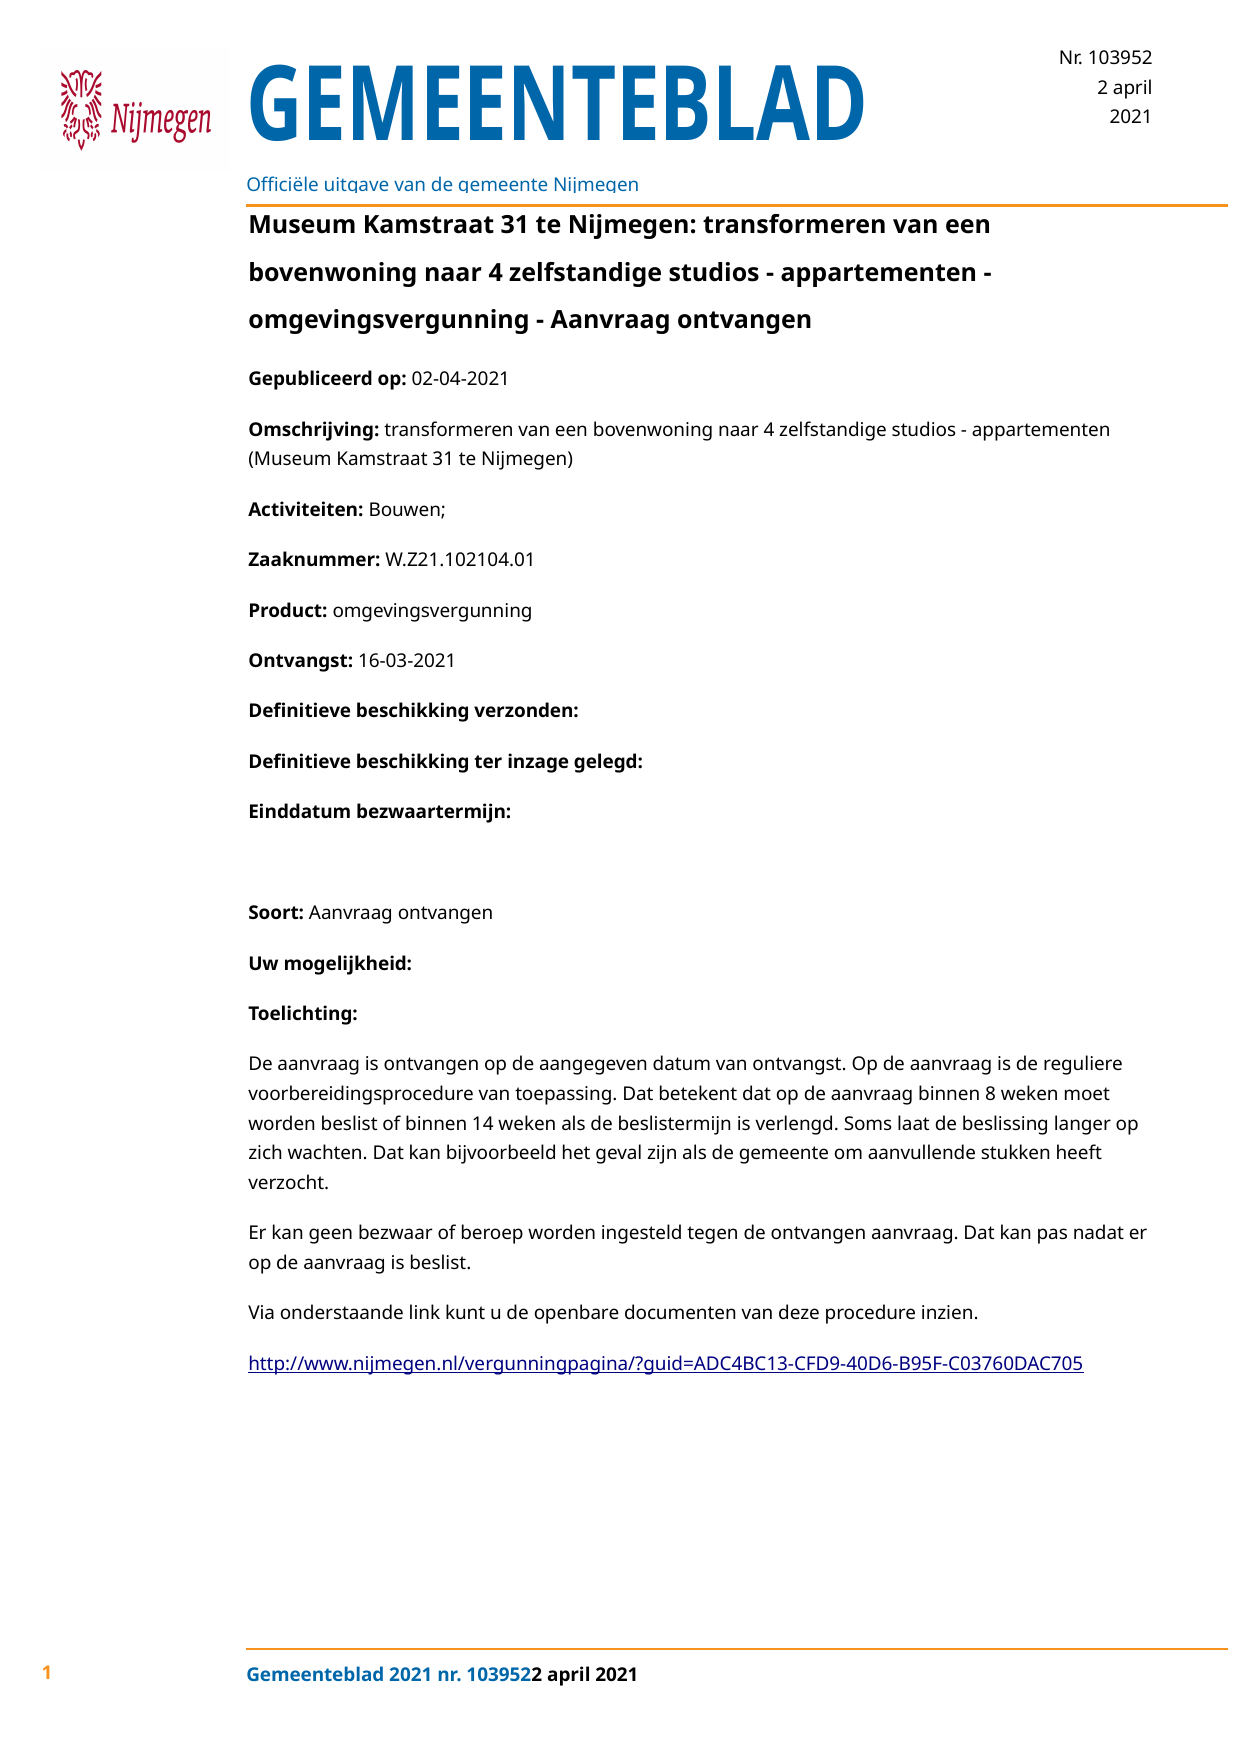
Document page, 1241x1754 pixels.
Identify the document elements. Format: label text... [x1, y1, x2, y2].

text Zaaknummer: W.Z21.102104.01 [248, 546, 1152, 572]
picture [41, 47, 231, 172]
text Ontvangst: 16-03-2021 [248, 647, 1152, 673]
text Toelichting: [248, 1000, 1152, 1026]
text Gepubliceerd op: 02-04-2021 [248, 366, 1152, 391]
text Product: omgevingsvergunning [248, 597, 1152, 622]
text Activiteiten: Bouwen; [248, 496, 1152, 522]
text Soort: Aanvraag ontvangen [248, 899, 1152, 925]
text http://www.nijmegen.nl/vergunningpagina/?guid=ADC4BC13-CFD9-40D6-B95F-C03760DAC705 [248, 1350, 1152, 1375]
text Museum Kamstraat 31 te Nijmegen: transformeren van een bovenwoning naar 4 zelfstandige studios - appartementen - omgevingsvergunning - Aanvraag ontvangen [248, 207, 1152, 336]
text Er kan geen bezwaar of beroep worden ingesteld tegen de ontvangen aanvraag. Dat kan pas nadat er op de aanvraag is beslist. [248, 1219, 1152, 1274]
text Einddatum bezwaartermijn: [248, 798, 1152, 824]
text Uw mogelijkheid: [248, 950, 1152, 975]
text Definitieve beschikking ter inzage gelegd: [248, 748, 1152, 774]
text Via onderstaande link kunt u de openbare documenten van deze procedure inzien. [248, 1299, 1152, 1325]
text De aanvraag is ontvangen op de aangegeven datum van ontvangst. Op de aanvraag is de reguliere voorbereidingsprocedure van toepassing. Dat betekent dat op de aanvraag binnen 8 weken moet worden beslist of binnen 14 weken als de beslistermijn is verlengd. Soms laat de beslissing langer op zich wachten. Dat kan bijvoorbeeld het geval zijn als de gemeente om aanvullende stukken heeft verzocht. [248, 1051, 1152, 1194]
text Omschrijving: transformeren van een bovenwoning naar 4 zelfstandige studios - appartementen (Museum Kamstraat 31 te Nijmegen) [248, 416, 1152, 471]
text Definitieve beschikking verzonden: [248, 698, 1152, 723]
